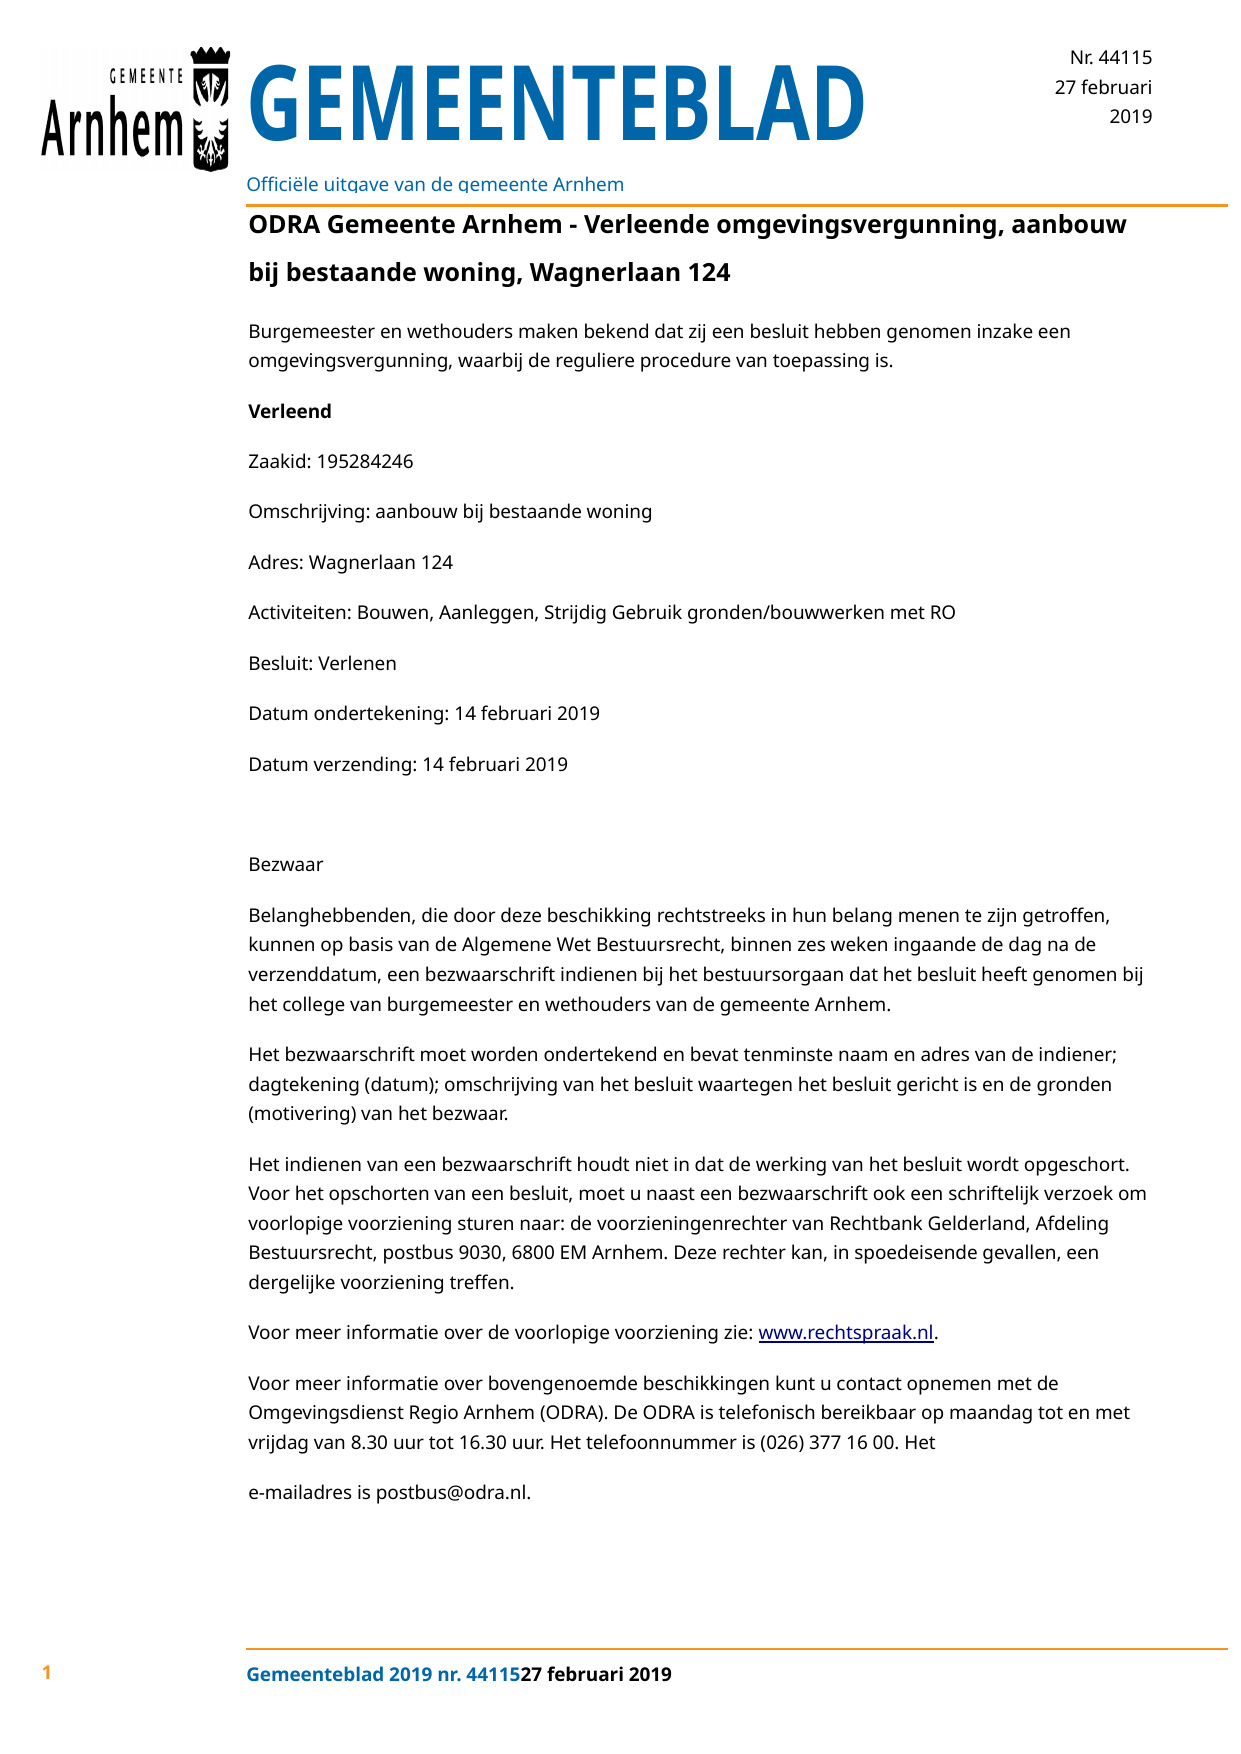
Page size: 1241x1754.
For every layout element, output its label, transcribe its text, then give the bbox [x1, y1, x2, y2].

text Omschrijving: aanbouw bij bestaande woning [248, 499, 1152, 524]
text Belanghebbenden, die door deze beschikking rechtstreeks in hun belang menen te zijn getroffen, kunnen op basis van de Algemene Wet Bestuursrecht, binnen zes weken ingaande de dag na de verzenddatum, een bezwaarschrift indienen bij het bestuursorgaan dat het besluit heeft genomen bij het college van burgemeester en wethouders van de gemeente Arnhem. [248, 902, 1152, 1017]
text Het indienen van een bezwaarschrift houdt niet in dat de werking van het besluit wordt opgeschort. Voor het opschorten van een besluit, moet u naast een bezwaarschrift ook een schriftelijk verzoek om voorlopige voorziening sturen naar: de voorzieningenrechter van Rechtbank Gelderland, Afdeling Bestuursrecht, postbus 9030, 6800 EM Arnhem. Deze rechter kan, in spoedeisende gevallen, een dergelijke voorziening treffen. [248, 1151, 1152, 1295]
text Datum verzending: 14 februari 2019 [248, 751, 1152, 777]
text ODRA Gemeente Arnhem - Verleende omgevingsvergunning, aanbouw bij bestaande woning, Wagnerlaan 124 [248, 207, 1152, 288]
text e-mailadres is postbus@odra.nl. [248, 1479, 1152, 1505]
text Voor meer informatie over bovengenoemde beschikkingen kunt u contact opnemen met de Omgevingsdienst Regio Arnhem (ODRA). De ODRA is telefonisch bereikbaar op maandag tot en met vrijdag van 8.30 uur tot 16.30 uur. Het telefoonnummer is (026) 377 16 00. Het [248, 1370, 1152, 1455]
text Adres: Wagnerlaan 124 [248, 549, 1152, 575]
text Datum ondertekening: 14 februari 2019 [248, 700, 1152, 726]
text Verleend [248, 398, 1152, 424]
text Burgemeester en wethouders maken bekend dat zij een besluit hebben genomen inzake een omgevingsvergunning, waarbij de reguliere procedure van toepassing is. [248, 318, 1152, 373]
text Bezwaar [248, 852, 1152, 877]
text Zaakid: 195284246 [248, 448, 1152, 474]
text Besluit: Verlenen [248, 650, 1152, 676]
text Activiteiten: Bouwen, Aanleggen, Strijdig Gebruik gronden/bouwwerken met RO [248, 599, 1152, 625]
text Het bezwaarschrift moet worden ondertekend en bevat tenminste naam en adres van de indiener; dagtekening (datum); omschrijving van het besluit waartegen het besluit gericht is en de gronden (motivering) van het bezwaar. [248, 1041, 1152, 1126]
picture [41, 47, 231, 172]
text Voor meer informatie over de voorlopige voorziening zie: www.rechtspraak.nl. [248, 1319, 1152, 1345]
